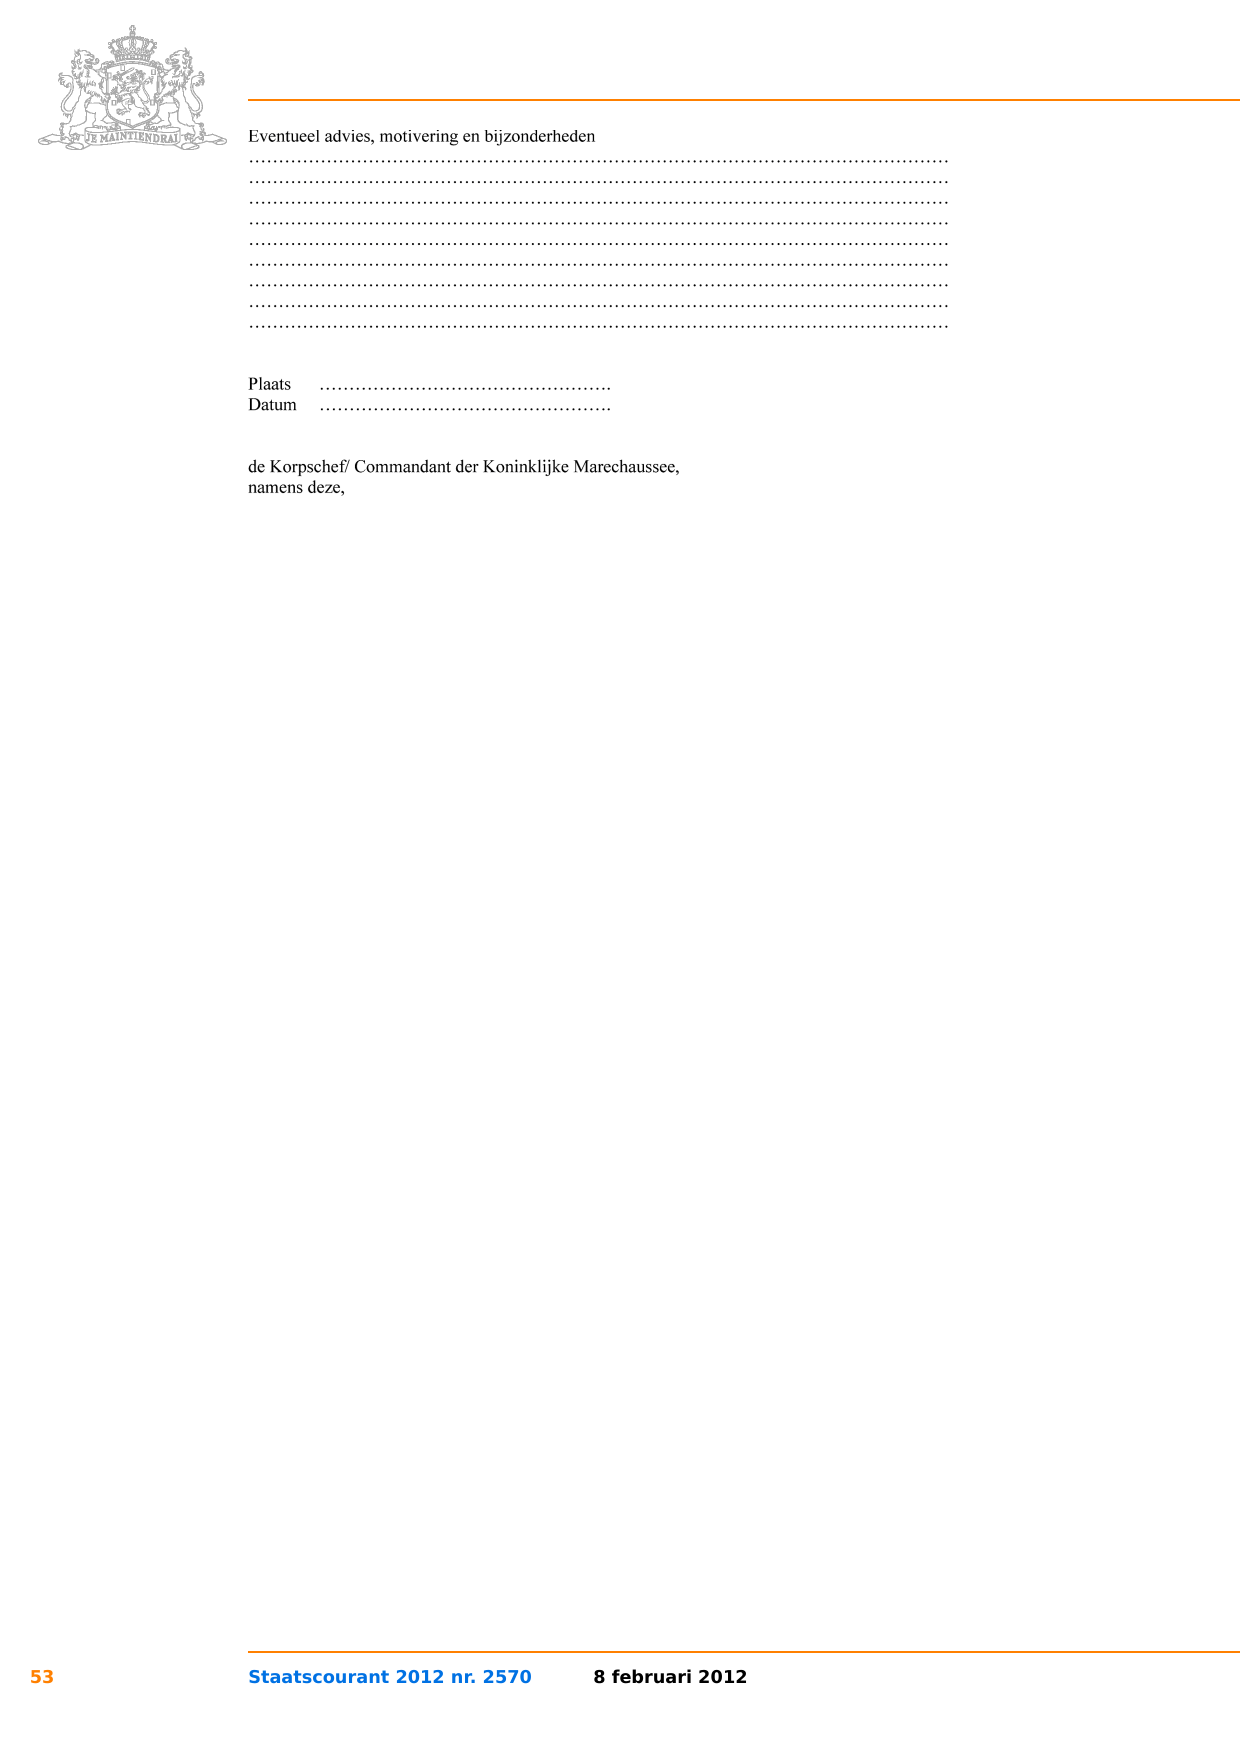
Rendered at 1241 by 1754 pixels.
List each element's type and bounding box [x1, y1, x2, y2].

picture [38, 25, 227, 150]
picture [248, 130, 1134, 496]
